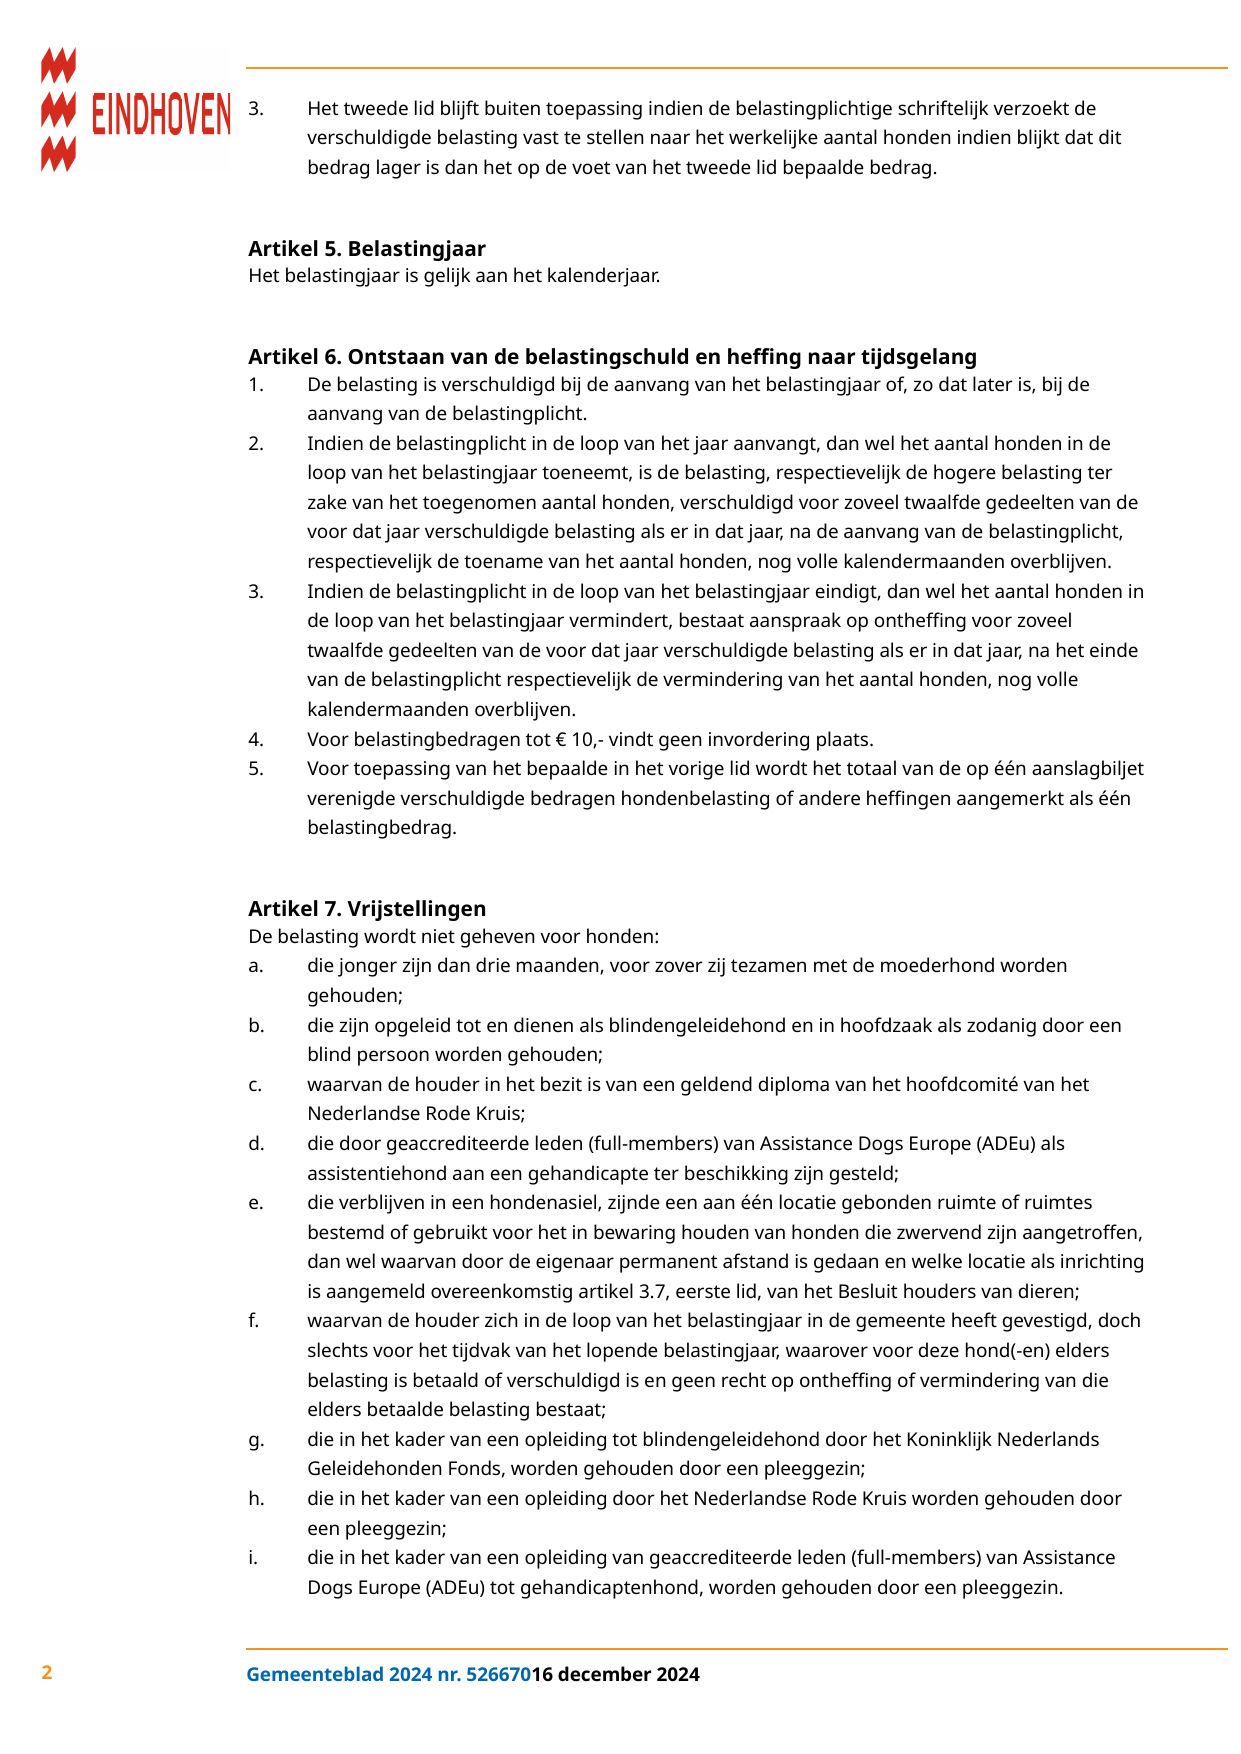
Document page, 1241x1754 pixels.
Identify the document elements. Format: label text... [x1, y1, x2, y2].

list die door geaccrediteerde leden (full-members) van Assistance Dogs Europe (ADEu) als assistentiehond aan een gehandicapte ter beschikking zijn gesteld; [248, 1130, 1152, 1185]
list die in het kader van een opleiding door het Nederlandse Rode Kruis worden gehouden door een pleeggezin; [248, 1485, 1152, 1540]
list Voor toepassing van het bepaalde in het vorige lid wordt het totaal van de op één aanslagbiljet verenigde verschuldigde bedragen hondenbelasting of andere heffingen aangemerkt als één belastingbedrag. [248, 755, 1152, 840]
list Indien de belastingplicht in de loop van het belastingjaar eindigt, dan wel het aantal honden in de loop van het belastingjaar vermindert, bestaat aanspraak op ontheffing voor zoveel twaalfde gedeelten van de voor dat jaar verschuldigde belasting als er in dat jaar, na het einde van de belastingplicht respectievelijk de vermindering van het aantal honden, nog volle kalendermaanden overblijven. [248, 578, 1152, 722]
list Voor belastingbedragen tot € 10,- vindt geen invordering plaats. [248, 726, 1152, 752]
picture [41, 47, 231, 172]
list waarvan de houder zich in de loop van het belastingjaar in de gemeente heeft gevestigd, doch slechts voor het tijdvak van het lopende belastingjaar, waarover voor deze hond(-en) elders belasting is betaald of verschuldigd is en geen recht op ontheffing of vermindering van die elders betaalde belasting bestaat; [248, 1308, 1152, 1422]
list die in het kader van een opleiding van geaccrediteerde leden (full-members) van Assistance Dogs Europe (ADEu) tot gehandicaptenhond, worden gehouden door een pleeggezin. [248, 1544, 1152, 1599]
text Artikel 7. Vrijstellingen [248, 894, 1152, 923]
text Artikel 5. Belastingjaar [248, 234, 1152, 262]
list Het tweede lid blijft buiten toepassing indien de belastingplichtige schriftelijk verzoekt de verschuldigde belasting vast te stellen naar het werkelijke aantal honden indien blijkt dat dit bedrag lager is dan het op de voet van het tweede lid bepaalde bedrag. [248, 95, 1152, 180]
list die jonger zijn dan drie maanden, voor zover zij tezamen met de moederhond worden gehouden; [248, 953, 1152, 1008]
list waarvan de houder in het bezit is van een geldend diploma van het hoofdcomité van het Nederlandse Rode Kruis; [248, 1071, 1152, 1126]
list die in het kader van een opleiding tot blindengeleidehond door het Koninklijk Nederlands Geleidehonden Fonds, worden gehouden door een pleeggezin; [248, 1426, 1152, 1481]
list Indien de belastingplicht in de loop van het jaar aanvangt, dan wel het aantal honden in de loop van het belastingjaar toeneemt, is de belasting, respectievelijk de hogere belasting ter zake van het toegenomen aantal honden, verschuldigd voor zoveel twaalfde gedeelten van de voor dat jaar verschuldigde belasting als er in dat jaar, na de aanvang van de belastingplicht, respectievelijk de toename van het aantal honden, nog volle kalendermaanden overblijven. [248, 430, 1152, 574]
list De belasting is verschuldigd bij de aanvang van het belastingjaar of, zo dat later is, bij de aanvang van de belastingplicht. [248, 371, 1152, 426]
list die verblijven in een hondenasiel, zijnde een aan één locatie gebonden ruimte of ruimtes bestemd of gebruikt voor het in bewaring houden van honden die zwervend zijn aangetroffen, dan wel waarvan door de eigenaar permanent afstand is gedaan en welke locatie als inrichting is aangemeld overeenkomstig artikel 3.7, eerste lid, van het Besluit houders van dieren; [248, 1189, 1152, 1304]
list die zijn opgeleid tot en dienen als blindengeleidehond en in hoofdzaak als zodanig door een blind persoon worden gehouden; [248, 1012, 1152, 1067]
text Het belastingjaar is gelijk aan het kalenderjaar. [248, 262, 1152, 288]
text Artikel 6. Ontstaan van de belastingschuld en heffing naar tijdsgelang [248, 342, 1152, 371]
text De belasting wordt niet geheven voor honden: [248, 923, 1152, 949]
